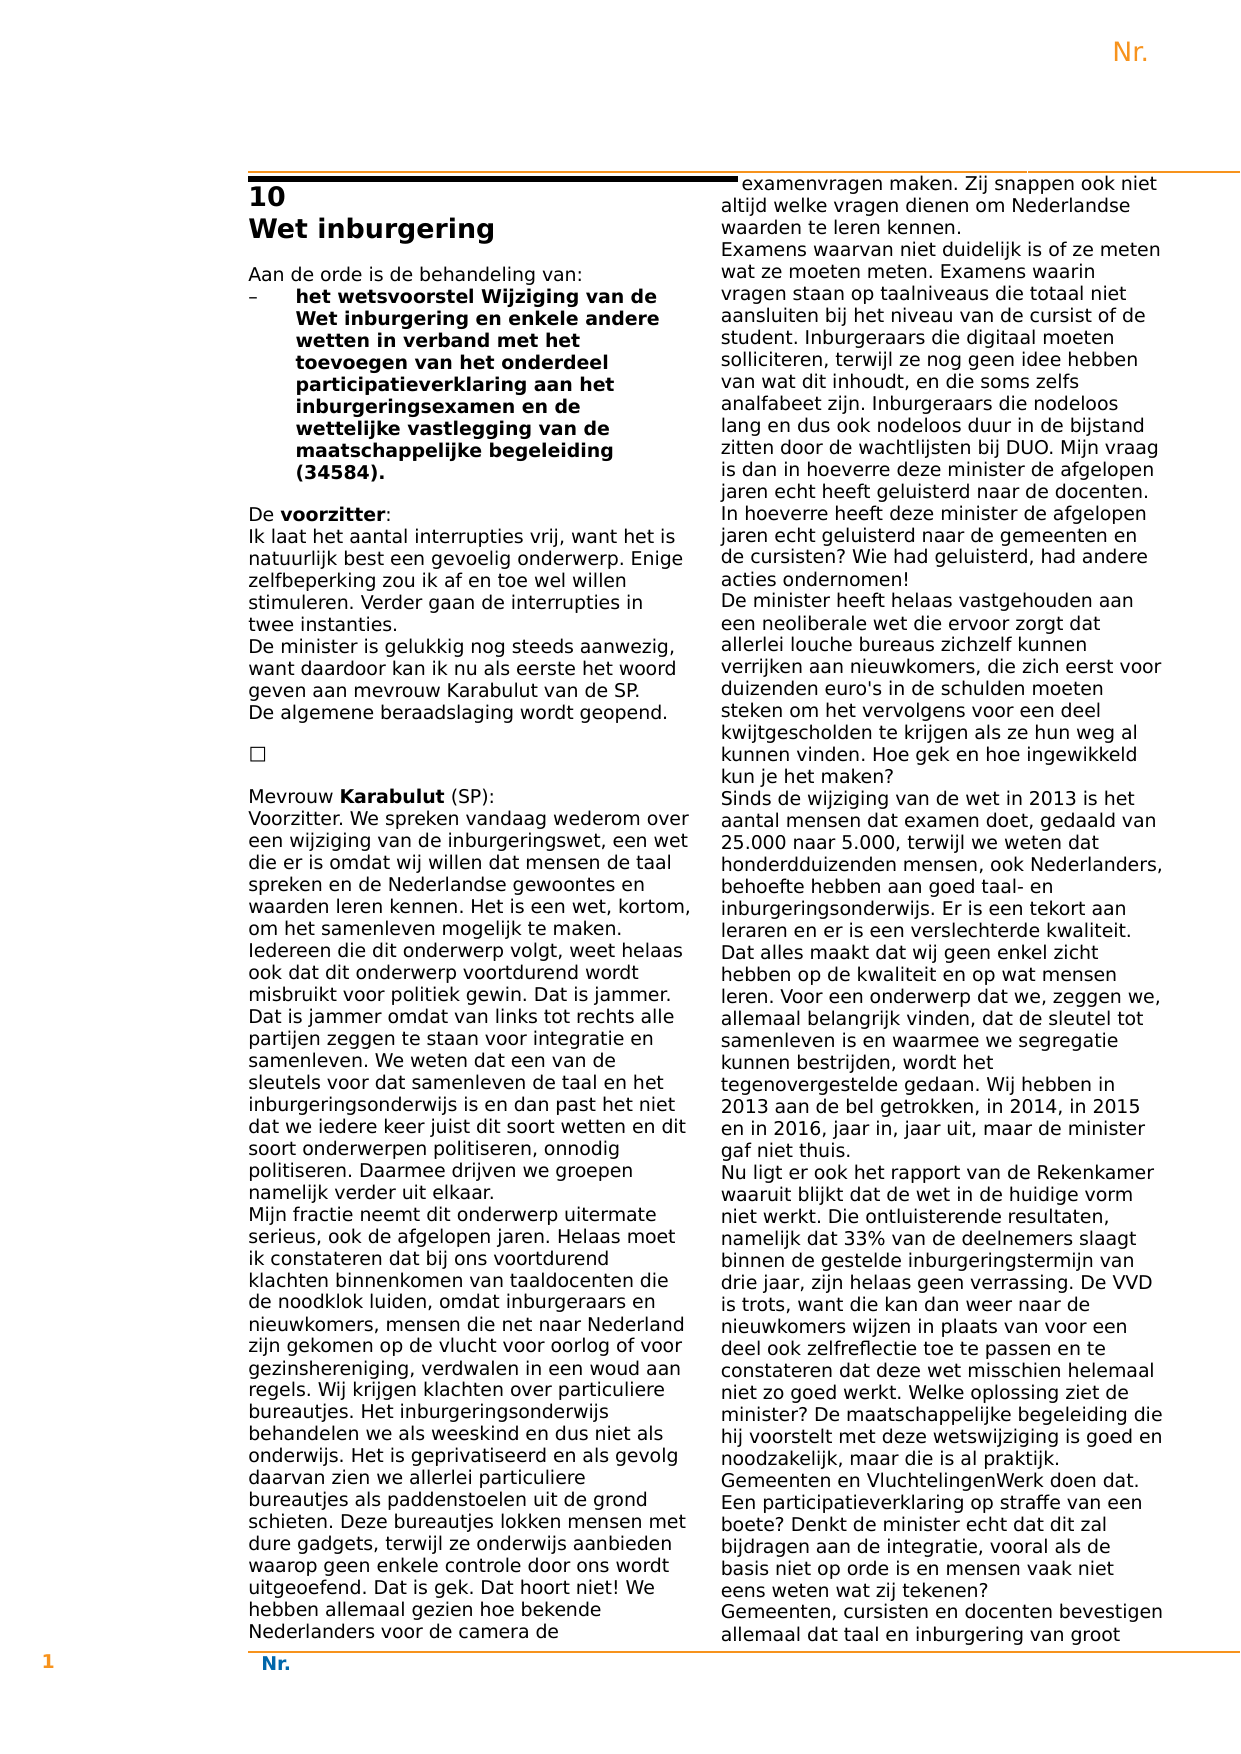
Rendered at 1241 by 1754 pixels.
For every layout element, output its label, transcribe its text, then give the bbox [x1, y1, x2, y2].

text De minister is gelukkig nog steeds aanwezig, want daardoor kan ik nu als eerste het woord geven aan mevrouw Karabulut van de SP. [248, 636, 691, 702]
text Ik laat het aantal interrupties vrij, want het is natuurlijk best een gevoelig onderwerp. Enige zelfbeperking zou ik af en toe wel willen stimuleren. Verder gaan de interrupties in twee instanties. [248, 526, 691, 636]
text De minister heeft helaas vastgehouden aan een neoliberale wet die ervoor zorgt dat allerlei louche bureaus zichzelf kunnen verrijken aan nieuwkomers, die zich eerst voor duizenden euro's in de schulden moeten steken om het vervolgens voor een deel kwijtgescholden te krijgen als ze hun weg al kunnen vinden. Hoe gek en hoe ingewikkeld kun je het maken? [721, 590, 1163, 788]
text ⬜ [248, 744, 691, 766]
list het wetsvoorstel Wijziging van de Wet inburgering en enkele andere wetten in verband met het toevoegen van het onderdeel participatieverklaring aan het inburgeringsexamen en de wettelijke vastlegging van de maatschappelijke begeleiding (34584). [248, 286, 691, 484]
text Aan de orde is de behandeling van: [248, 264, 691, 286]
text examenvragen maken. Zij snappen ook niet altijd welke vragen dienen om Nederlandse waarden te leren kennen. [721, 173, 1163, 239]
text Mevrouw Karabulut (SP): [248, 786, 691, 808]
text Gemeenten, cursisten en docenten bevestigen allemaal dat taal en inburgering van groot [721, 1601, 1163, 1645]
text Sinds de wijziging van de wet in 2013 is het aantal mensen dat examen doet, gedaald van 25.000 naar 5.000, terwijl we weten dat honderdduizenden mensen, ook Nederlanders, behoefte hebben aan goed taal- en inburgeringsonderwijs. Er is een tekort aan leraren en er is een verslechterde kwaliteit. Dat alles maakt dat wij geen enkel zicht hebben op de kwaliteit en op wat mensen leren. Voor een onderwerp dat we, zeggen we, allemaal belangrijk vinden, dat de sleutel tot samenleven is en waarmee we segregatie kunnen bestrijden, wordt het tegenovergestelde gedaan. Wij hebben in 2013 aan de bel getrokken, in 2014, in 2015 en in 2016, jaar in, jaar uit, maar de minister gaf niet thuis. [721, 788, 1163, 1162]
text De algemene beraadslaging wordt geopend. [248, 702, 691, 724]
text Voorzitter. We spreken vandaag wederom over een wijziging van de inburgeringswet, een wet die er is omdat wij willen dat mensen de taal spreken en de Nederlandse gewoontes en waarden leren kennen. Het is een wet, kortom, om het samenleven mogelijk te maken. Iedereen die dit onderwerp volgt, weet helaas ook dat dit onderwerp voortdurend wordt misbruikt voor politiek gewin. Dat is jammer. Dat is jammer omdat van links tot rechts alle partijen zeggen te staan voor integratie en samenleven. We weten dat een van de sleutels voor dat samenleven de taal en het inburgeringsonderwijs is en dan past het niet dat we iedere keer juist dit soort wetten en dit soort onderwerpen politiseren, onnodig politiseren. Daarmee drijven we groepen namelijk verder uit elkaar. [248, 808, 691, 1203]
text Nu ligt er ook het rapport van de Rekenkamer waaruit blijkt dat de wet in de huidige vorm niet werkt. Die ontluisterende resultaten, namelijk dat 33% van de deelnemers slaagt binnen de gestelde inburgeringstermijn van drie jaar, zijn helaas geen verrassing. De VVD is trots, want die kan dan weer naar de nieuwkomers wijzen in plaats van voor een deel ook zelfreflectie toe te passen en te constateren dat deze wet misschien helemaal niet zo goed werkt. Welke oplossing ziet de minister? De maatschappelijke begeleiding die hij voorstelt met deze wetswijziging is goed en noodzakelijk, maar die is al praktijk. Gemeenten en VluchtelingenWerk doen dat. Een participatieverklaring op straffe van een boete? Denkt de minister echt dat dit zal bijdragen aan de integratie, vooral als de basis niet op orde is en mensen vaak niet eens weten wat zij tekenen? [721, 1162, 1163, 1601]
text De voorzitter: [248, 504, 691, 526]
text Examens waarvan niet duidelijk is of ze meten wat ze moeten meten. Examens waarin vragen staan op taalniveaus die totaal niet aansluiten bij het niveau van de cursist of de student. Inburgeraars die digitaal moeten solliciteren, terwijl ze nog geen idee hebben van wat dit inhoudt, en die soms zelfs analfabeet zijn. Inburgeraars die nodeloos lang en dus ook nodeloos duur in de bijstand zitten door de wachtlijsten bij DUO. Mijn vraag is dan in hoeverre deze minister de afgelopen jaren echt heeft geluisterd naar de docenten. In hoeverre heeft deze minister de afgelopen jaren echt geluisterd naar de gemeenten en de cursisten? Wie had geluisterd, had andere acties ondernomen! [721, 239, 1163, 590]
title 10 Wet inburgering [248, 182, 691, 244]
text Mijn fractie neemt dit onderwerp uitermate serieus, ook de afgelopen jaren. Helaas moet ik constateren dat bij ons voortdurend klachten binnenkomen van taaldocenten die de noodklok luiden, omdat inburgeraars en nieuwkomers, mensen die net naar Nederland zijn gekomen op de vlucht voor oorlog of voor gezinshereniging, verdwalen in een woud aan regels. Wij krijgen klachten over particuliere bureautjes. Het inburgeringsonderwijs behandelen we als weeskind en dus niet als onderwijs. Het is geprivatiseerd en als gevolg daarvan zien we allerlei particuliere bureautjes als paddenstoelen uit de grond schieten. Deze bureautjes lokken mensen met dure gadgets, terwijl ze onderwijs aanbieden waarop geen enkele controle door ons wordt uitgeoefend. Dat is gek. Dat hoort niet! We hebben allemaal gezien hoe bekende Nederlanders voor de camera de [248, 1203, 691, 1643]
